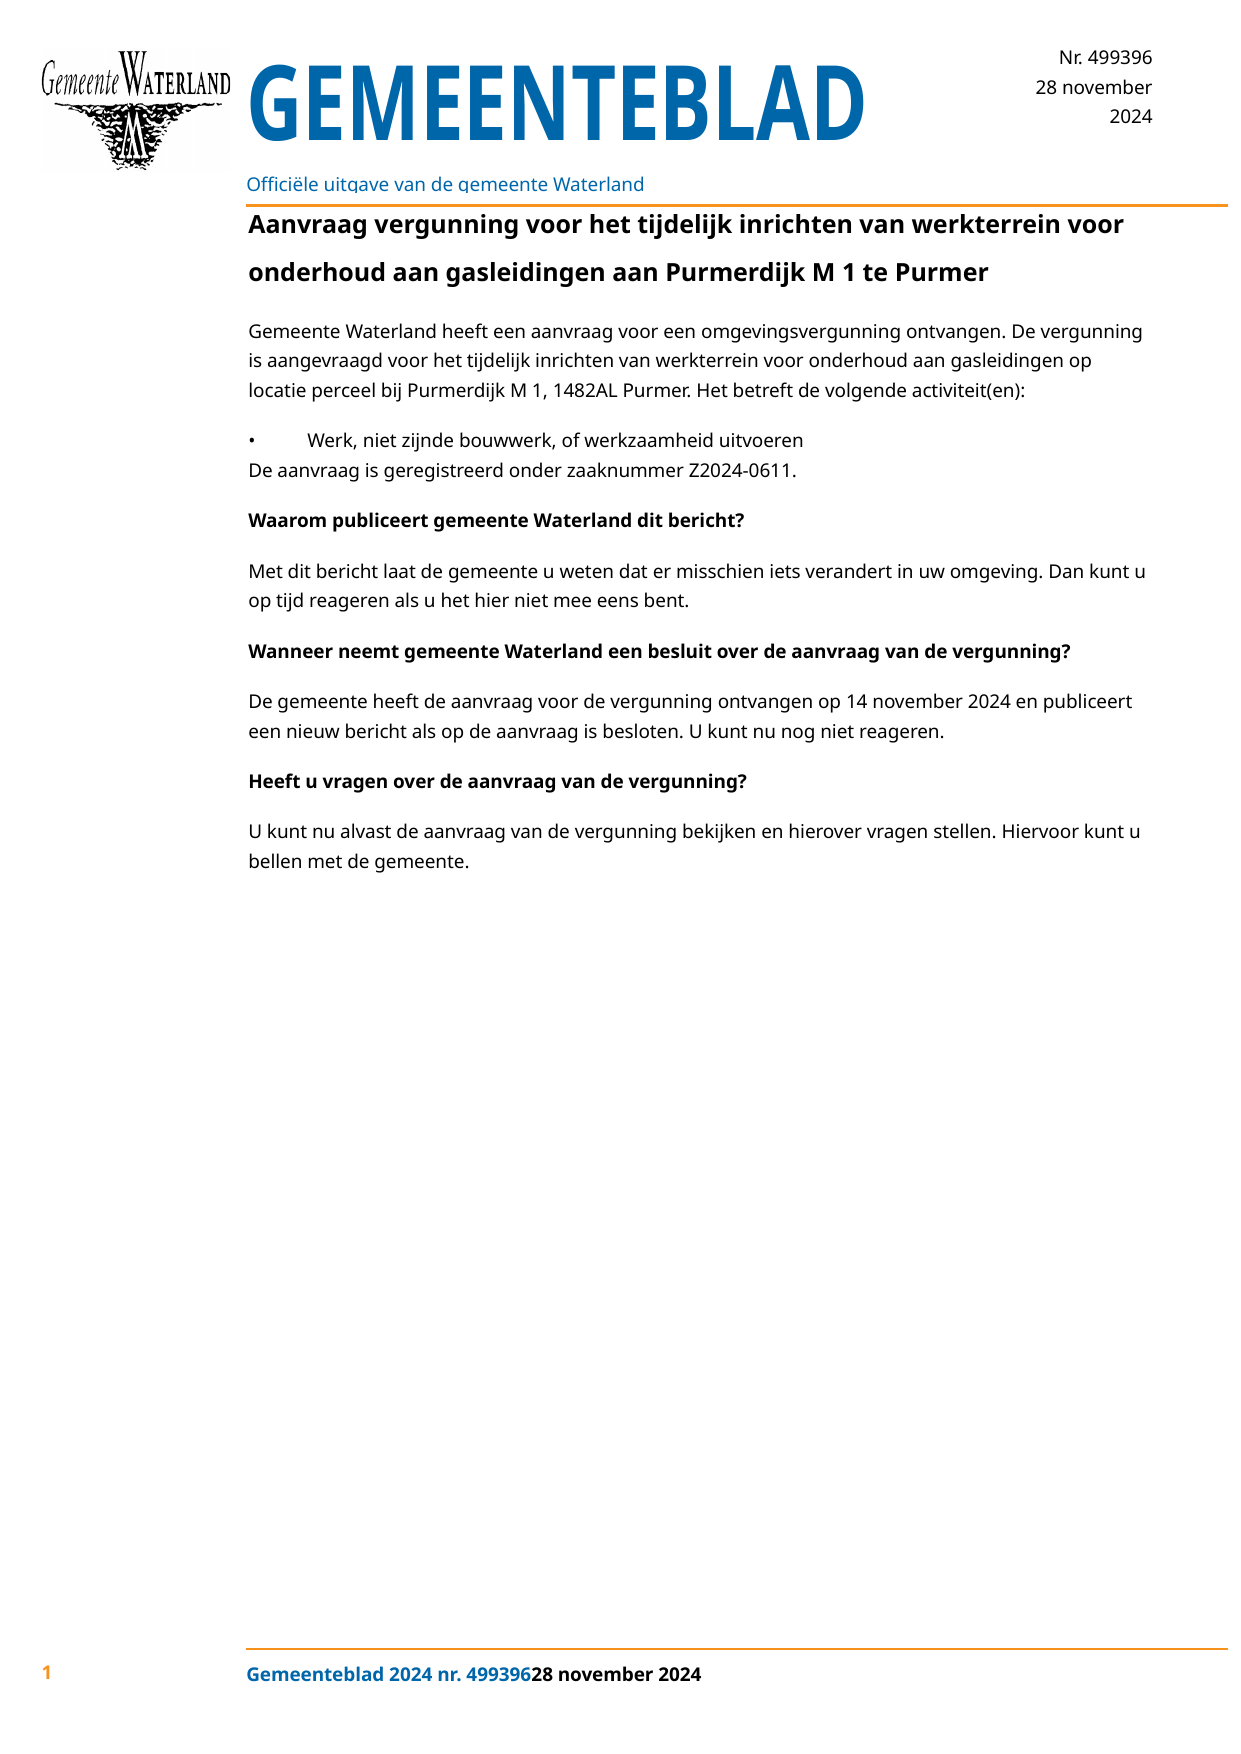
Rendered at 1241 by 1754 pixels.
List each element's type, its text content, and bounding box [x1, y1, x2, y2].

text De aanvraag is geregistreerd onder zaaknummer Z2024-0611. [248, 457, 1152, 483]
text U kunt nu alvast de aanvraag van de vergunning bekijken en hierover vragen stellen. Hiervoor kunt u bellen met de gemeente. [248, 819, 1152, 874]
text Aanvraag vergunning voor het tijdelijk inrichten van werkterrein voor onderhoud aan gasleidingen aan Purmerdijk M 1 te Purmer [248, 207, 1152, 288]
text Met dit bericht laat de gemeente u weten dat er misschien iets verandert in uw omgeving. Dan kunt u op tijd reageren als u het hier niet mee eens bent. [248, 558, 1152, 613]
text Heeft u vragen over de aanvraag van de vergunning? [248, 768, 1152, 794]
text De gemeente heeft de aanvraag voor de vergunning ontvangen op 14 november 2024 en publiceert een nieuw bericht als op de aanvraag is besloten. U kunt nu nog niet reageren. [248, 688, 1152, 744]
text Wanneer neemt gemeente Waterland een besluit over de aanvraag van de vergunning? [248, 638, 1152, 664]
list Werk, niet zijnde bouwwerk, of werkzaamheid uitvoeren [248, 427, 1152, 453]
picture [41, 47, 231, 172]
text Waarom publiceert gemeente Waterland dit bericht? [248, 507, 1152, 533]
text Gemeente Waterland heeft een aanvraag voor een omgevingsvergunning ontvangen. De vergunning is aangevraagd voor het tijdelijk inrichten van werkterrein voor onderhoud aan gasleidingen op locatie perceel bij Purmerdijk M 1, 1482AL Purmer. Het betreft de volgende activiteit(en): [248, 318, 1152, 403]
